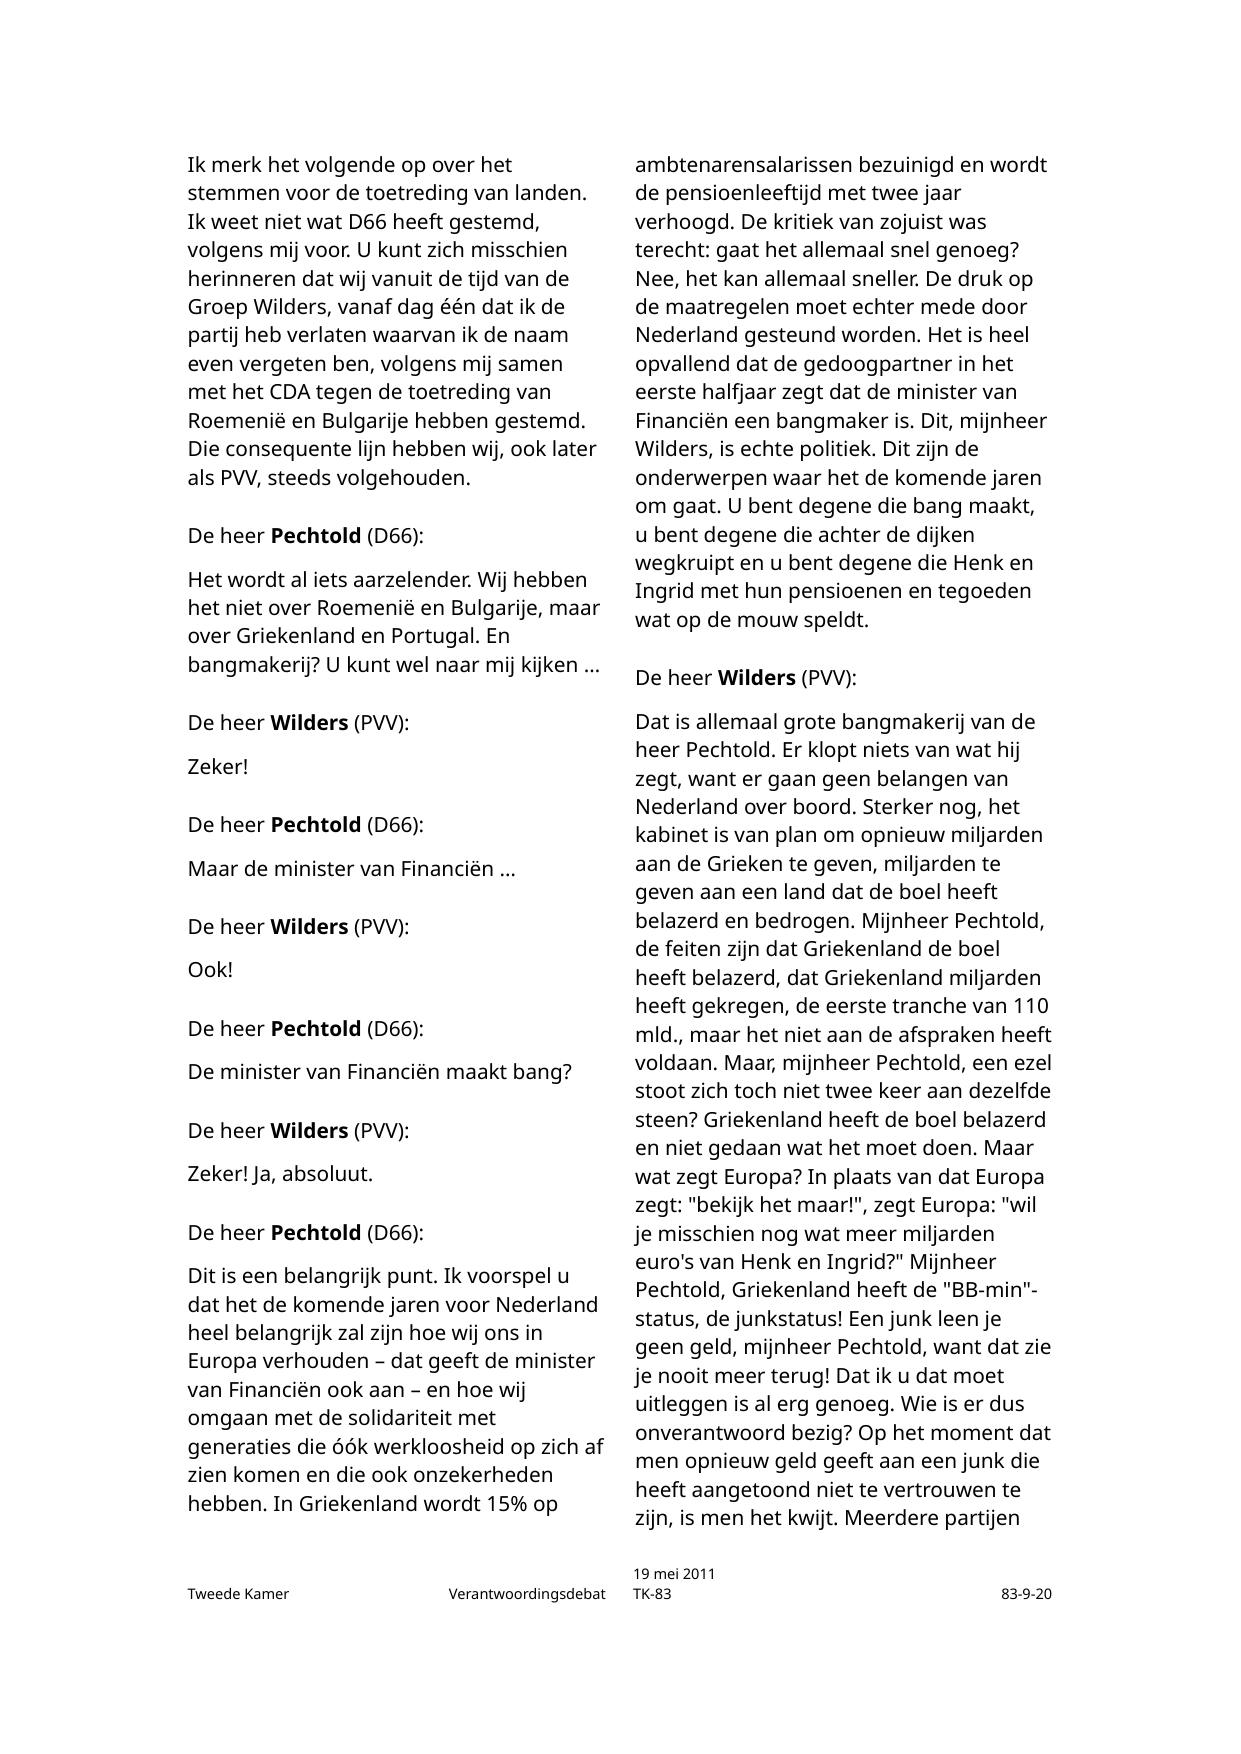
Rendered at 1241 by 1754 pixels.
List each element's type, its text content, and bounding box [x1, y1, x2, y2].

text ambtenarensalarissen bezuinigd en wordt de pensioenleeftijd met twee jaar verhoogd. De kritiek van zojuist was terecht: gaat het allemaal snel genoeg? Nee, het kan allemaal sneller. De druk op de maatregelen moet echter mede door Nederland gesteund worden. Het is heel opvallend dat de gedoogpartner in het eerste halfjaar zegt dat de minister van Financiën een bangmaker is. Dit, mijnheer Wilders, is echte politiek. Dit zijn de onderwerpen waar het de komende jaren om gaat. U bent degene die bang maakt, u bent degene die achter de dijken wegkruipt en u bent degene die Henk en Ingrid met hun pensioenen en tegoeden wat op de mouw speldt. [635, 150, 1053, 633]
text De heer Pechtold (D66): [187, 1014, 605, 1042]
text Maar de minister van Financiën … [187, 854, 605, 882]
text De heer Pechtold (D66): [187, 1218, 605, 1246]
text Zeker! [187, 752, 605, 780]
text Zeker! Ja, absoluut. [187, 1159, 605, 1188]
text De heer Wilders (PVV): [187, 1116, 605, 1144]
text De heer Pechtold (D66): [187, 521, 605, 550]
text De heer Pechtold (D66): [187, 810, 605, 839]
text Het wordt al iets aarzelender. Wij hebben het niet over Roemenië en Bulgarije, maar over Griekenland en Portugal. En bangmakerij? U kunt wel naar mij kijken … [187, 565, 605, 678]
text De heer Wilders (PVV): [635, 663, 1053, 692]
text De heer Wilders (PVV): [187, 912, 605, 941]
text Ook! [187, 956, 605, 984]
text De minister van Financiën maakt bang? [187, 1057, 605, 1086]
text Dat is allemaal grote bangmakerij van de heer Pechtold. Er klopt niets van wat hij zegt, want er gaan geen belangen van Nederland over boord. Sterker nog, het kabinet is van plan om opnieuw miljarden aan de Grieken te geven, miljarden te geven aan een land dat de boel heeft belazerd en bedrogen. Mijnheer Pechtold, de feiten zijn dat Griekenland de boel heeft belazerd, dat Griekenland miljarden heeft gekregen, de eerste tranche van 110 mld., maar het niet aan de afspraken heeft voldaan. Maar, mijnheer Pechtold, een ezel stoot zich toch niet twee keer aan dezelfde steen? Griekenland heeft de boel belazerd en niet gedaan wat het moet doen. Maar wat zegt Europa? In plaats van dat Europa zegt: "bekijk het maar!", zegt Europa: "wil je misschien nog wat meer miljarden euro's van Henk en Ingrid?" Mijnheer Pechtold, Griekenland heeft de "BB-min"-status, de junkstatus! Een junk leen je geen geld, mijnheer Pechtold, want dat zie je nooit meer terug! Dat ik u dat moet uitleggen is al erg genoeg. Wie is er dus onverantwoord bezig? Op het moment dat men opnieuw geld geeft aan een junk die heeft aangetoond niet te vertrouwen te zijn, is men het kwijt. Meerdere partijen [635, 707, 1053, 1532]
text De heer Wilders (PVV): [187, 708, 605, 737]
text Dit is een belangrijk punt. Ik voorspel u dat het de komende jaren voor Nederland heel belangrijk zal zijn hoe wij ons in Europa verhouden – dat geeft de minister van Financiën ook aan – en hoe wij omgaan met de solidariteit met generaties die óók werkloosheid op zich af zien komen en die ook onzekerheden hebben. In Griekenland wordt 15% op [187, 1261, 605, 1517]
text Ik merk het volgende op over het stemmen voor de toetreding van landen. Ik weet niet wat D66 heeft gestemd, volgens mij voor. U kunt zich misschien herinneren dat wij vanuit de tijd van de Groep Wilders, vanaf dag één dat ik de partij heb verlaten waarvan ik de naam even vergeten ben, volgens mij samen met het CDA tegen de toetreding van Roemenië en Bulgarije hebben gestemd. Die consequente lijn hebben wij, ook later als PVV, steeds volgehouden. [187, 150, 605, 491]
